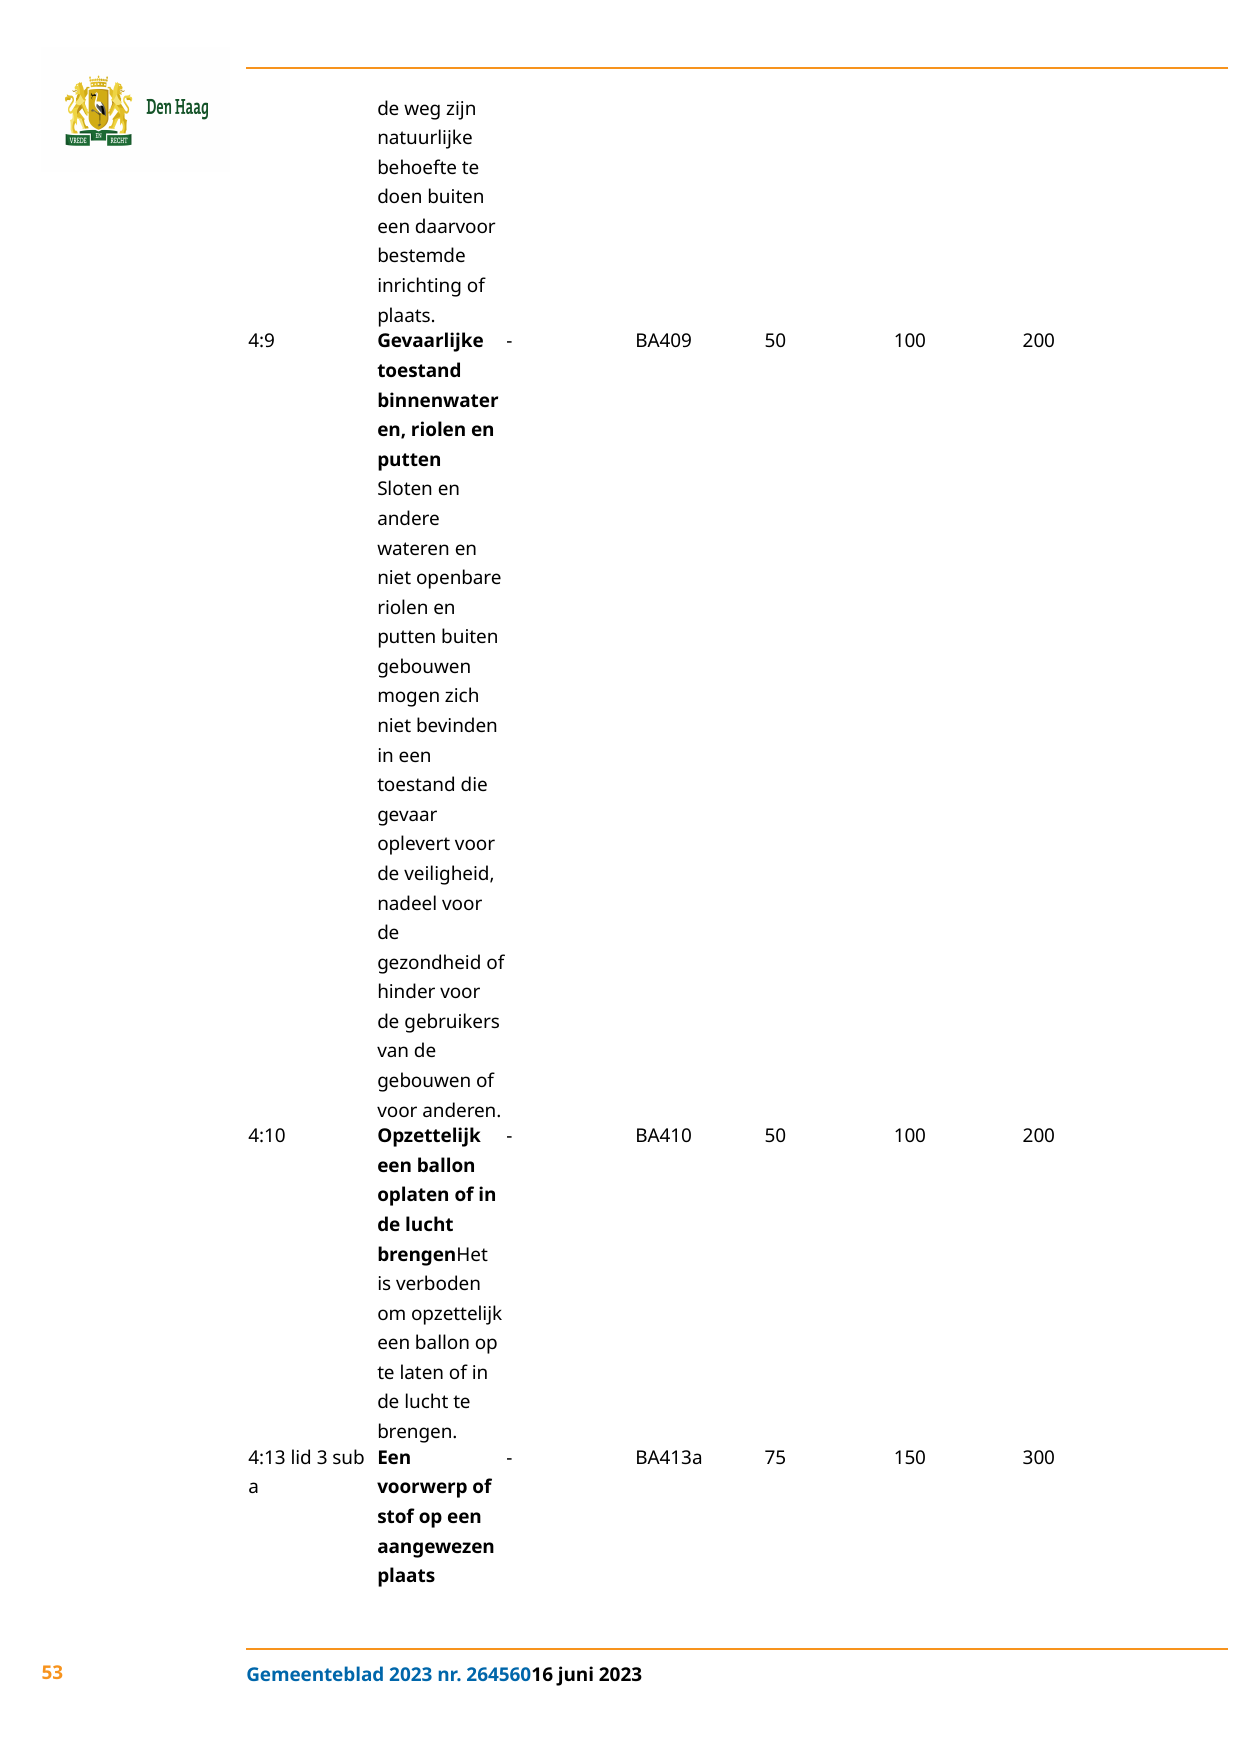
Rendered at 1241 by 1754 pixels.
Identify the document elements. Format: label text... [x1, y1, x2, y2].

table_cell BA413a [635, 1444, 764, 1588]
table_cell 4:13 lid 3 sub a [248, 1444, 377, 1588]
table_cell 4:10 [248, 1123, 377, 1444]
table_cell [894, 95, 1022, 328]
table_cell 300 [1023, 1444, 1152, 1588]
table_cell Een voorwerp of stof op een aangewezen plaats [377, 1444, 506, 1588]
picture [41, 47, 231, 172]
table_cell 200 [1023, 1123, 1152, 1444]
table_cell BA410 [635, 1123, 764, 1444]
table_cell Gevaarlijke toestand binnenwateren, riolen en putten Sloten en andere wateren en niet openbare riolen en putten buiten gebouwen mogen zich niet bevinden in een toestand die gevaar oplevert voor de veiligheid, nadeel voor de gezondheid of hinder voor de gebruikers van de gebouwen of voor anderen. [377, 328, 506, 1122]
table_cell 100 [894, 328, 1022, 1122]
table_cell - [506, 1123, 635, 1444]
table_cell [1023, 95, 1152, 328]
table_cell 50 [764, 1123, 893, 1444]
table_cell [506, 95, 635, 328]
table_cell 4:9 [248, 328, 377, 1122]
table_cell de weg zijn natuurlijke behoefte te doen buiten een daarvoor bestemde inrichting of plaats. [377, 95, 506, 328]
table_cell 50 [764, 328, 893, 1122]
table_cell [635, 95, 764, 328]
table_cell 75 [764, 1444, 893, 1588]
table_cell 100 [894, 1123, 1022, 1444]
table_cell [764, 95, 893, 328]
table_cell - [506, 328, 635, 1122]
table_cell - [506, 1444, 635, 1588]
table_cell 150 [894, 1444, 1022, 1588]
table_cell 200 [1023, 328, 1152, 1122]
table_cell Opzettelijk een ballon oplaten of in de lucht brengenHet is verboden om opzettelijk een ballon op te laten of in de lucht te brengen. [377, 1123, 506, 1444]
table_cell [248, 95, 377, 328]
table_cell BA409 [635, 328, 764, 1122]
